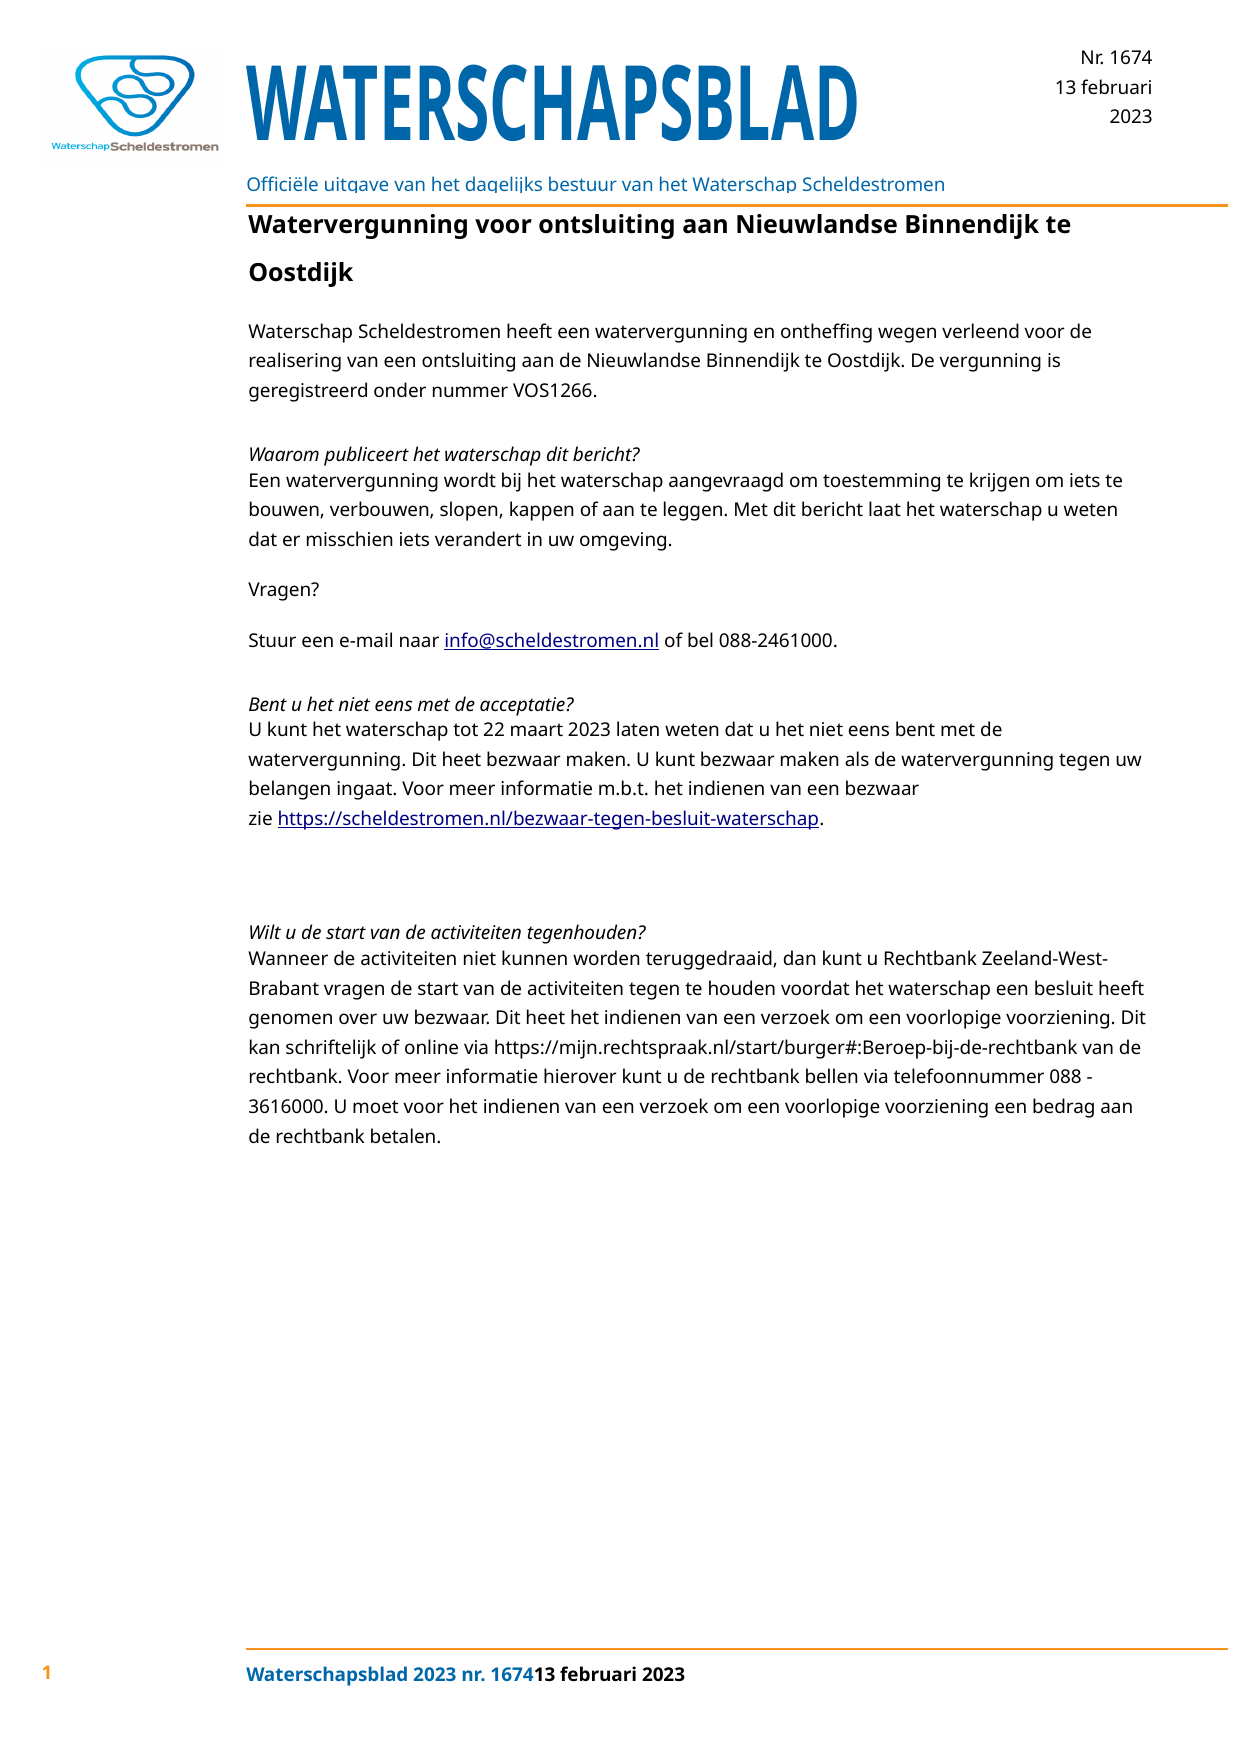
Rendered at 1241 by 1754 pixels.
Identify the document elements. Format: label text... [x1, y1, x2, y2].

text Waterschap Scheldestromen heeft een watervergunning en ontheffing wegen verleend voor de realisering van een ontsluiting aan de Nieuwlandse Binnendijk te Oostdijk. De vergunning is geregistreerd onder nummer VOS1266. [248, 318, 1152, 403]
text Wilt u de start van de activiteiten tegenhouden? [248, 919, 1152, 945]
text U kunt het waterschap tot 22 maart 2023 laten weten dat u het niet eens bent met de watervergunning. Dit heet bezwaar maken. U kunt bezwaar maken als de watervergunning tegen uw belangen ingaat. Voor meer informatie m.b.t. het indienen van een bezwaar zie https://scheldestromen.nl/bezwaar-tegen-besluit-waterschap. [248, 716, 1152, 831]
text Een watervergunning wordt bij het waterschap aangevraagd om toestemming te krijgen om iets te bouwen, verbouwen, slopen, kappen of aan te leggen. Met dit bericht laat het waterschap u weten dat er misschien iets verandert in uw omgeving. [248, 467, 1152, 552]
picture [41, 47, 231, 172]
text Vragen? [248, 576, 1152, 602]
text Wanneer de activiteiten niet kunnen worden teruggedraaid, dan kunt u Rechtbank Zeeland-West-Brabant vragen de start van de activiteiten tegen te houden voordat het waterschap een besluit heeft genomen over uw bezwaar. Dit heet het indienen van een verzoek om een voorlopige voorziening. Dit kan schriftelijk of online via https://mijn.rechtspraak.nl/start/burger#:Beroep-bij-de-rechtbank van de rechtbank. Voor meer informatie hierover kunt u de rechtbank bellen via telefoonnummer 088 - 3616000. U moet voor het indienen van een verzoek om een voorlopige voorziening een bedrag aan de rechtbank betalen. [248, 945, 1152, 1148]
text Bent u het niet eens met de acceptatie? [248, 691, 1152, 716]
text Waarom publiceert het waterschap dit bericht? [248, 441, 1152, 467]
text Watervergunning voor ontsluiting aan Nieuwlandse Binnendijk te Oostdijk [248, 207, 1152, 288]
text Stuur een e-mail naar info@scheldestromen.nl of bel 088-2461000. [248, 627, 1152, 652]
